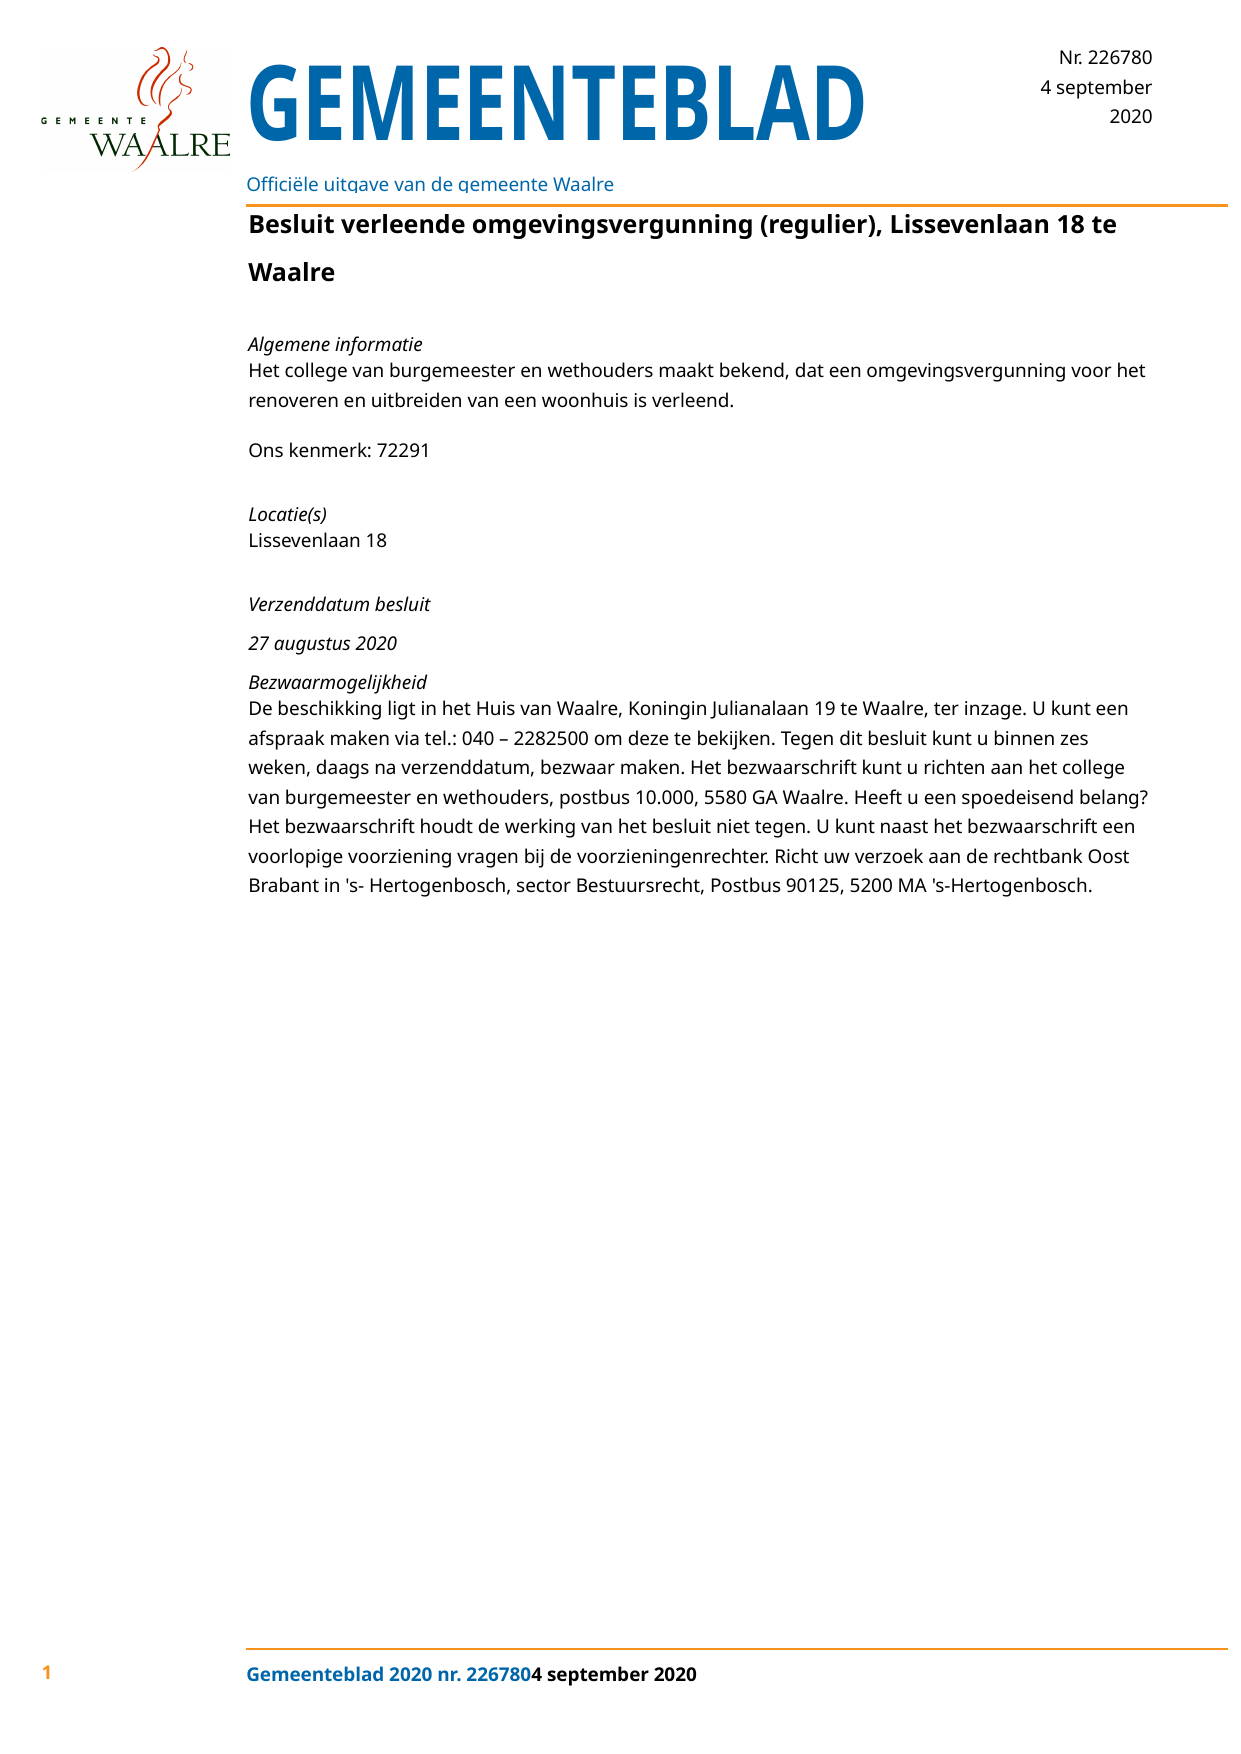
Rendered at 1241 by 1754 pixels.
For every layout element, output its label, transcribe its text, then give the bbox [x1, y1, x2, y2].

text 27 augustus 2020 [248, 630, 1152, 656]
text Locatie(s) [248, 501, 1152, 527]
text Het college van burgemeester en wethouders maakt bekend, dat een omgevingsvergunning voor het renoveren en uitbreiden van een woonhuis is verleend. [248, 357, 1152, 412]
text Besluit verleende omgevingsvergunning (regulier), Lissevenlaan 18 te Waalre [248, 207, 1152, 288]
text Algemene informatie [248, 331, 1152, 357]
text Ons kenmerk: 72291 [248, 437, 1152, 463]
text Verzenddatum besluit [248, 591, 1152, 617]
text Bezwaarmogelijkheid [248, 669, 1152, 695]
text Lissevenlaan 18 [248, 527, 1152, 553]
text De beschikking ligt in het Huis van Waalre, Koningin Julianalaan 19 te Waalre, ter inzage. U kunt een afspraak maken via tel.: 040 – 2282500 om deze te bekijken. Tegen dit besluit kunt u binnen zes weken, daags na verzenddatum, bezwaar maken. Het bezwaarschrift kunt u richten aan het college van burgemeester en wethouders, postbus 10.000, 5580 GA Waalre. Heeft u een spoedeisend belang? Het bezwaarschrift houdt de werking van het besluit niet tegen. U kunt naast het bezwaarschrift een voorlopige voorziening vragen bij de voorzieningenrechter. Richt uw verzoek aan de rechtbank Oost Brabant in 's- Hertogenbosch, sector Bestuursrecht, Postbus 90125, 5200 MA 's-Hertogenbosch. [248, 695, 1152, 898]
picture [41, 47, 231, 172]
